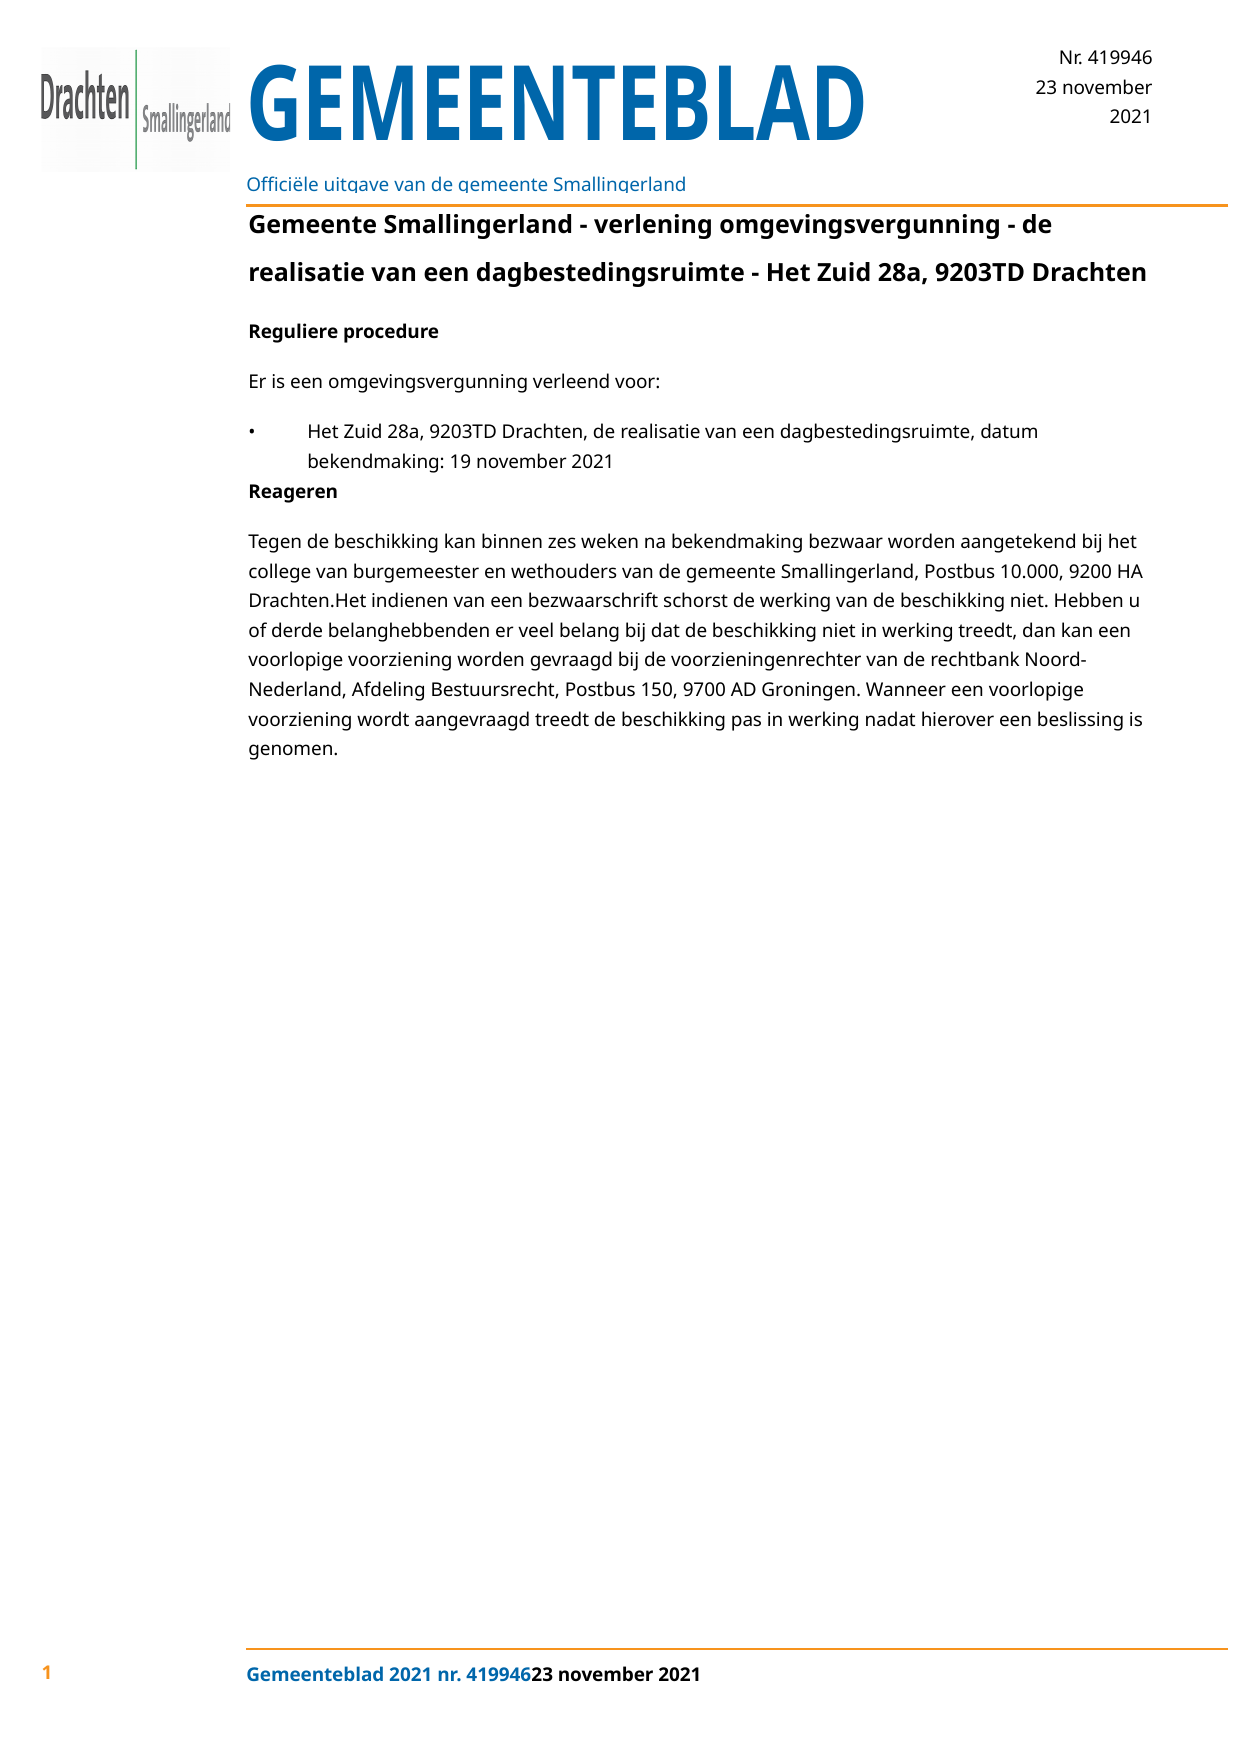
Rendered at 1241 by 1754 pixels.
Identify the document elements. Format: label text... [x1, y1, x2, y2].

text Tegen de beschikking kan binnen zes weken na bekendmaking bezwaar worden aangetekend bij het college van burgemeester en wethouders van de gemeente Smallingerland, Postbus 10.000, 9200 HA Drachten.Het indienen van een bezwaarschrift schorst de werking van de beschikking niet. Hebben u of derde belanghebbenden er veel belang bij dat de beschikking niet in werking treedt, dan kan een voorlopige voorziening worden gevraagd bij de voorzieningenrechter van de rechtbank Noord-Nederland, Afdeling Bestuursrecht, Postbus 150, 9700 AD Groningen. Wanneer een voorlopige voorziening wordt aangevraagd treedt de beschikking pas in werking nadat hierover een beslissing is genomen. [248, 528, 1152, 761]
picture [41, 47, 231, 172]
text Reguliere procedure [248, 318, 1152, 344]
text Reageren [248, 478, 1152, 504]
list Het Zuid 28a, 9203TD Drachten, de realisatie van een dagbestedingsruimte, datum bekendmaking: 19 november 2021 [248, 419, 1152, 474]
text Gemeente Smallingerland - verlening omgevingsvergunning - de realisatie van een dagbestedingsruimte - Het Zuid 28a, 9203TD Drachten [248, 207, 1152, 288]
text Er is een omgevingsvergunning verleend voor: [248, 368, 1152, 394]
